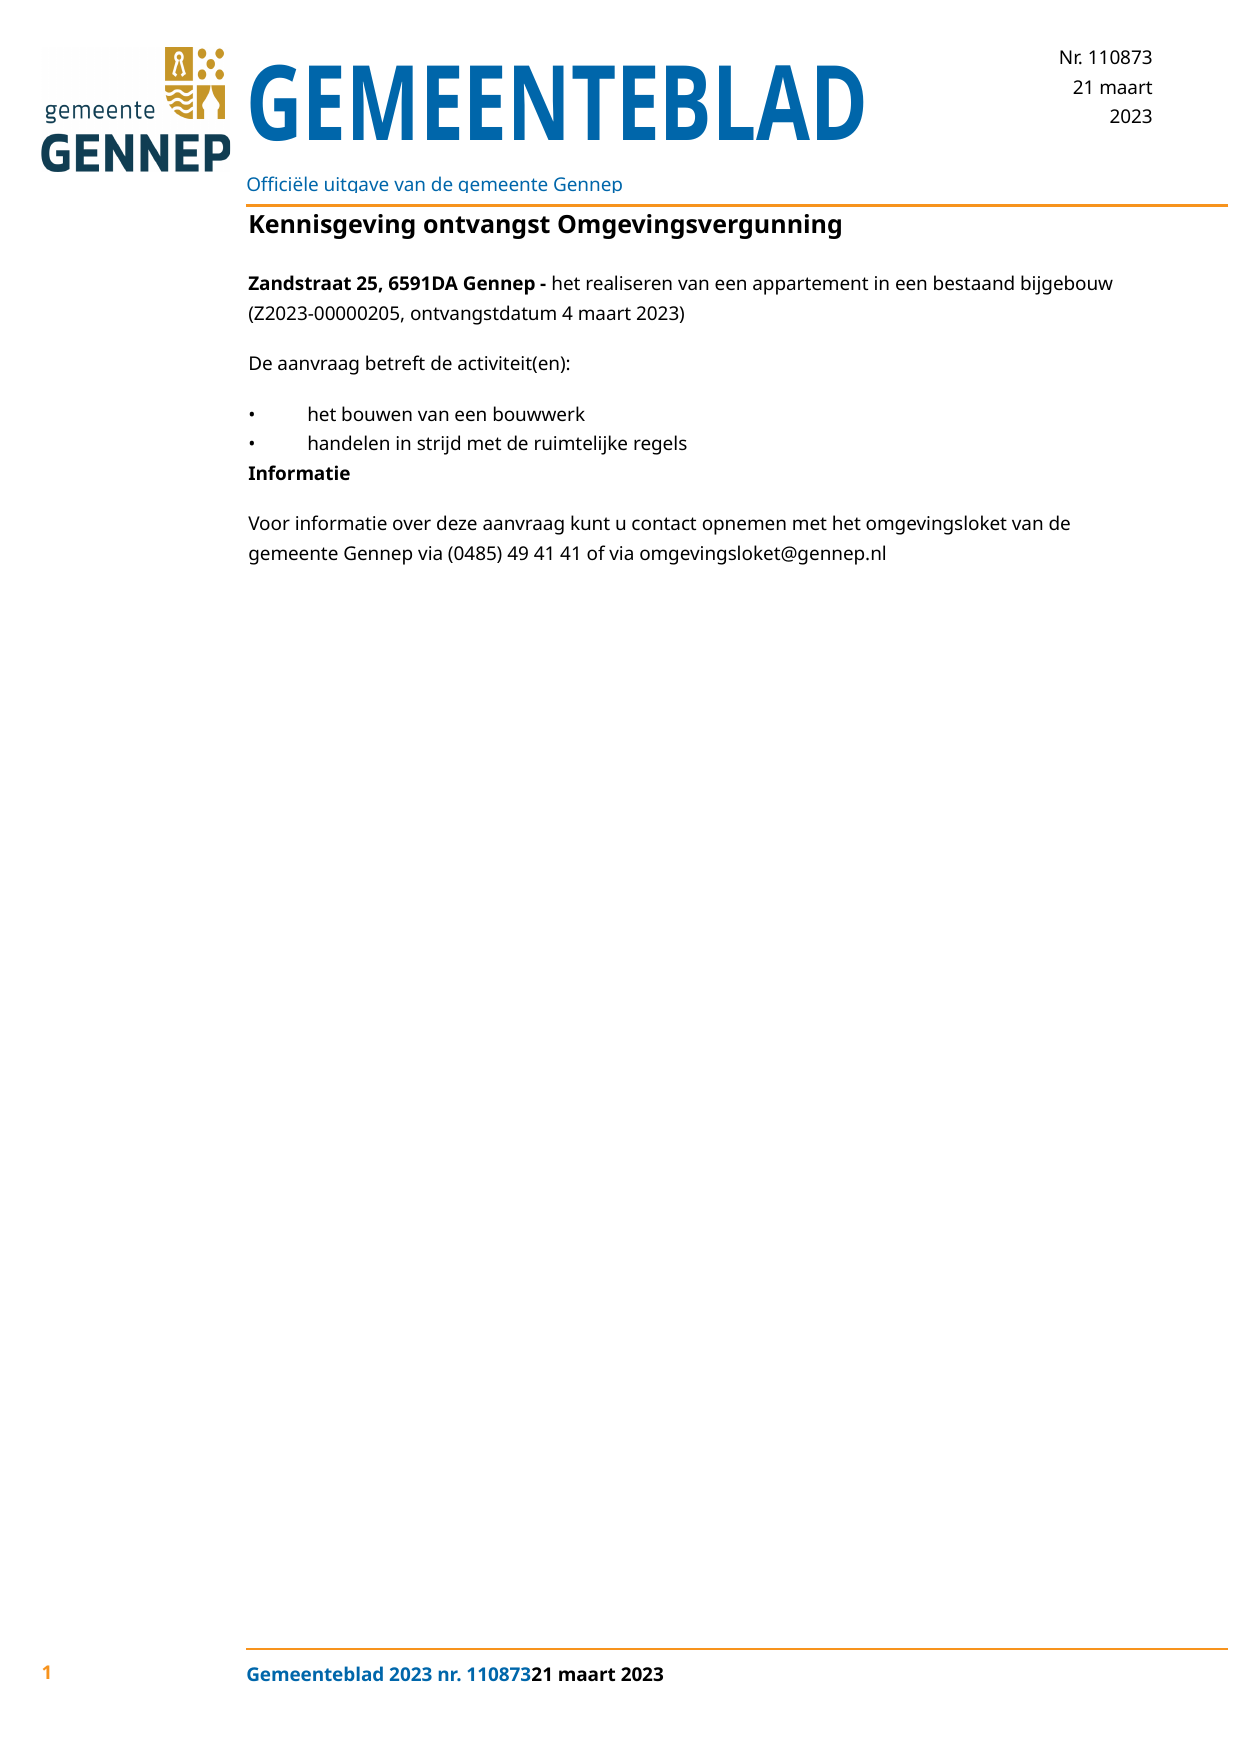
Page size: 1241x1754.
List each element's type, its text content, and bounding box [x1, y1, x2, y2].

text De aanvraag betreft de activiteit(en): [248, 350, 1152, 376]
text Informatie [248, 460, 1152, 486]
text Kennisgeving ontvangst Omgevingsvergunning [248, 207, 1152, 241]
text Voor informatie over deze aanvraag kunt u contact opnemen met het omgevingsloket van de gemeente Gennep via (0485) 49 41 41 of via omgevingsloket@gennep.nl [248, 510, 1152, 566]
text Zandstraat 25, 6591DA Gennep - het realiseren van een appartement in een bestaand bijgebouw (Z2023-00000205, ontvangstdatum 4 maart 2023) [248, 270, 1152, 326]
picture [41, 47, 231, 172]
list het bouwen van een bouwwerk [248, 401, 1152, 426]
list handelen in strijd met de ruimtelijke regels [248, 430, 1152, 456]
